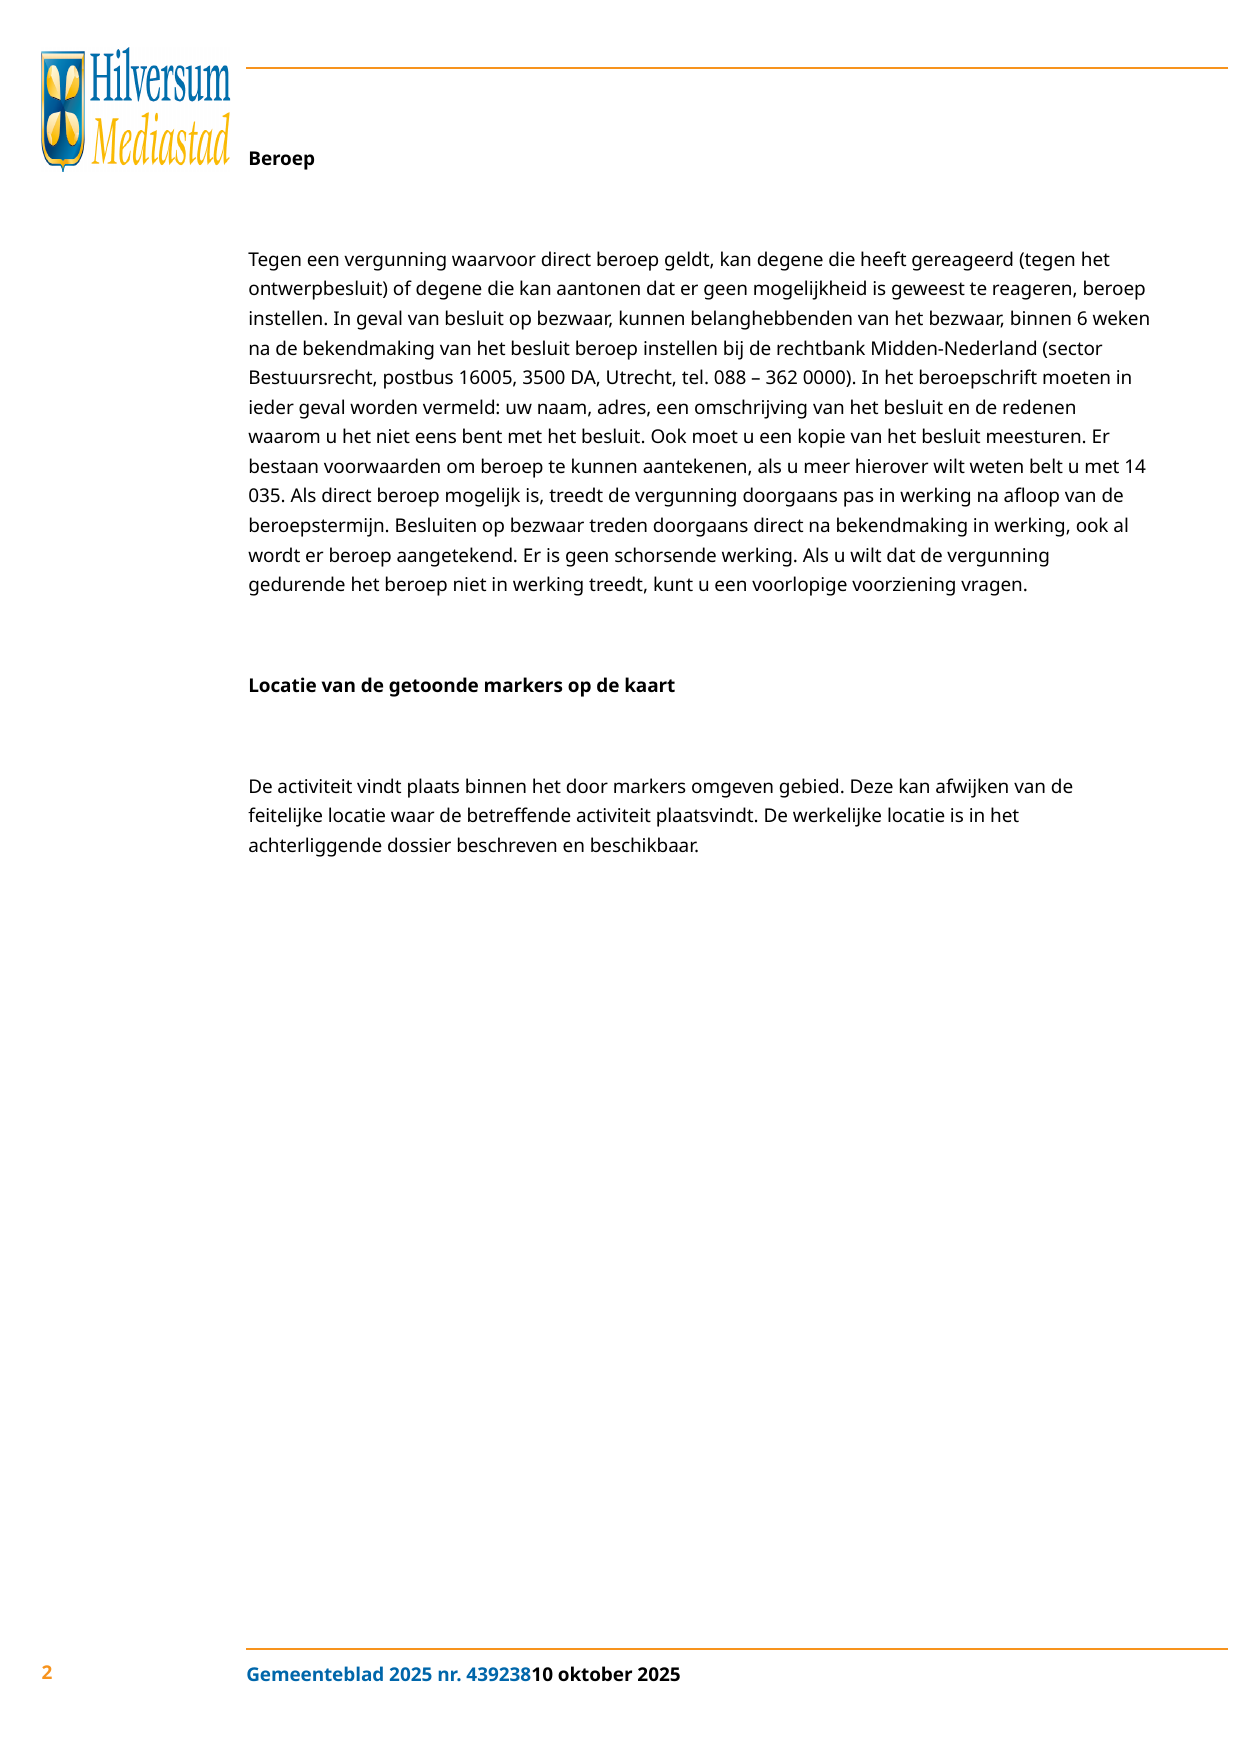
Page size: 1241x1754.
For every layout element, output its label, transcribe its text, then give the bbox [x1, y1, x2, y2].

text Tegen een vergunning waarvoor direct beroep geldt, kan degene die heeft gereageerd (tegen het ontwerpbesluit) of degene die kan aantonen dat er geen mogelijkheid is geweest te reageren, beroep instellen. In geval van besluit op bezwaar, kunnen belanghebbenden van het bezwaar, binnen 6 weken na de bekendmaking van het besluit beroep instellen bij de rechtbank Midden-Nederland (sector Bestuursrecht, postbus 16005, 3500 DA, Utrecht, tel. 088 – 362 0000). In het beroepschrift moeten in ieder geval worden vermeld: uw naam, adres, een omschrijving van het besluit en de redenen waarom u het niet eens bent met het besluit. Ook moet u een kopie van het besluit meesturen. Er bestaan voorwaarden om beroep te kunnen aantekenen, als u meer hierover wilt weten belt u met 14 035. Als direct beroep mogelijk is, treedt de vergunning doorgaans pas in werking na afloop van de beroepstermijn. Besluiten op bezwaar treden doorgaans direct na bekendmaking in werking, ook al wordt er beroep aangetekend. Er is geen schorsende werking. Als u wilt dat de vergunning gedurende het beroep niet in werking treedt, kunt u een voorlopige voorziening vragen. [248, 246, 1152, 597]
text Beroep [248, 145, 1152, 171]
text De activiteit vindt plaats binnen het door markers omgeven gebied. Deze kan afwijken van de feitelijke locatie waar de betreffende activiteit plaatsvindt. De werkelijke locatie is in het achterliggende dossier beschreven en beschikbaar. [248, 773, 1152, 858]
picture [41, 47, 231, 172]
text Locatie van de getoonde markers op de kaart [248, 672, 1152, 698]
